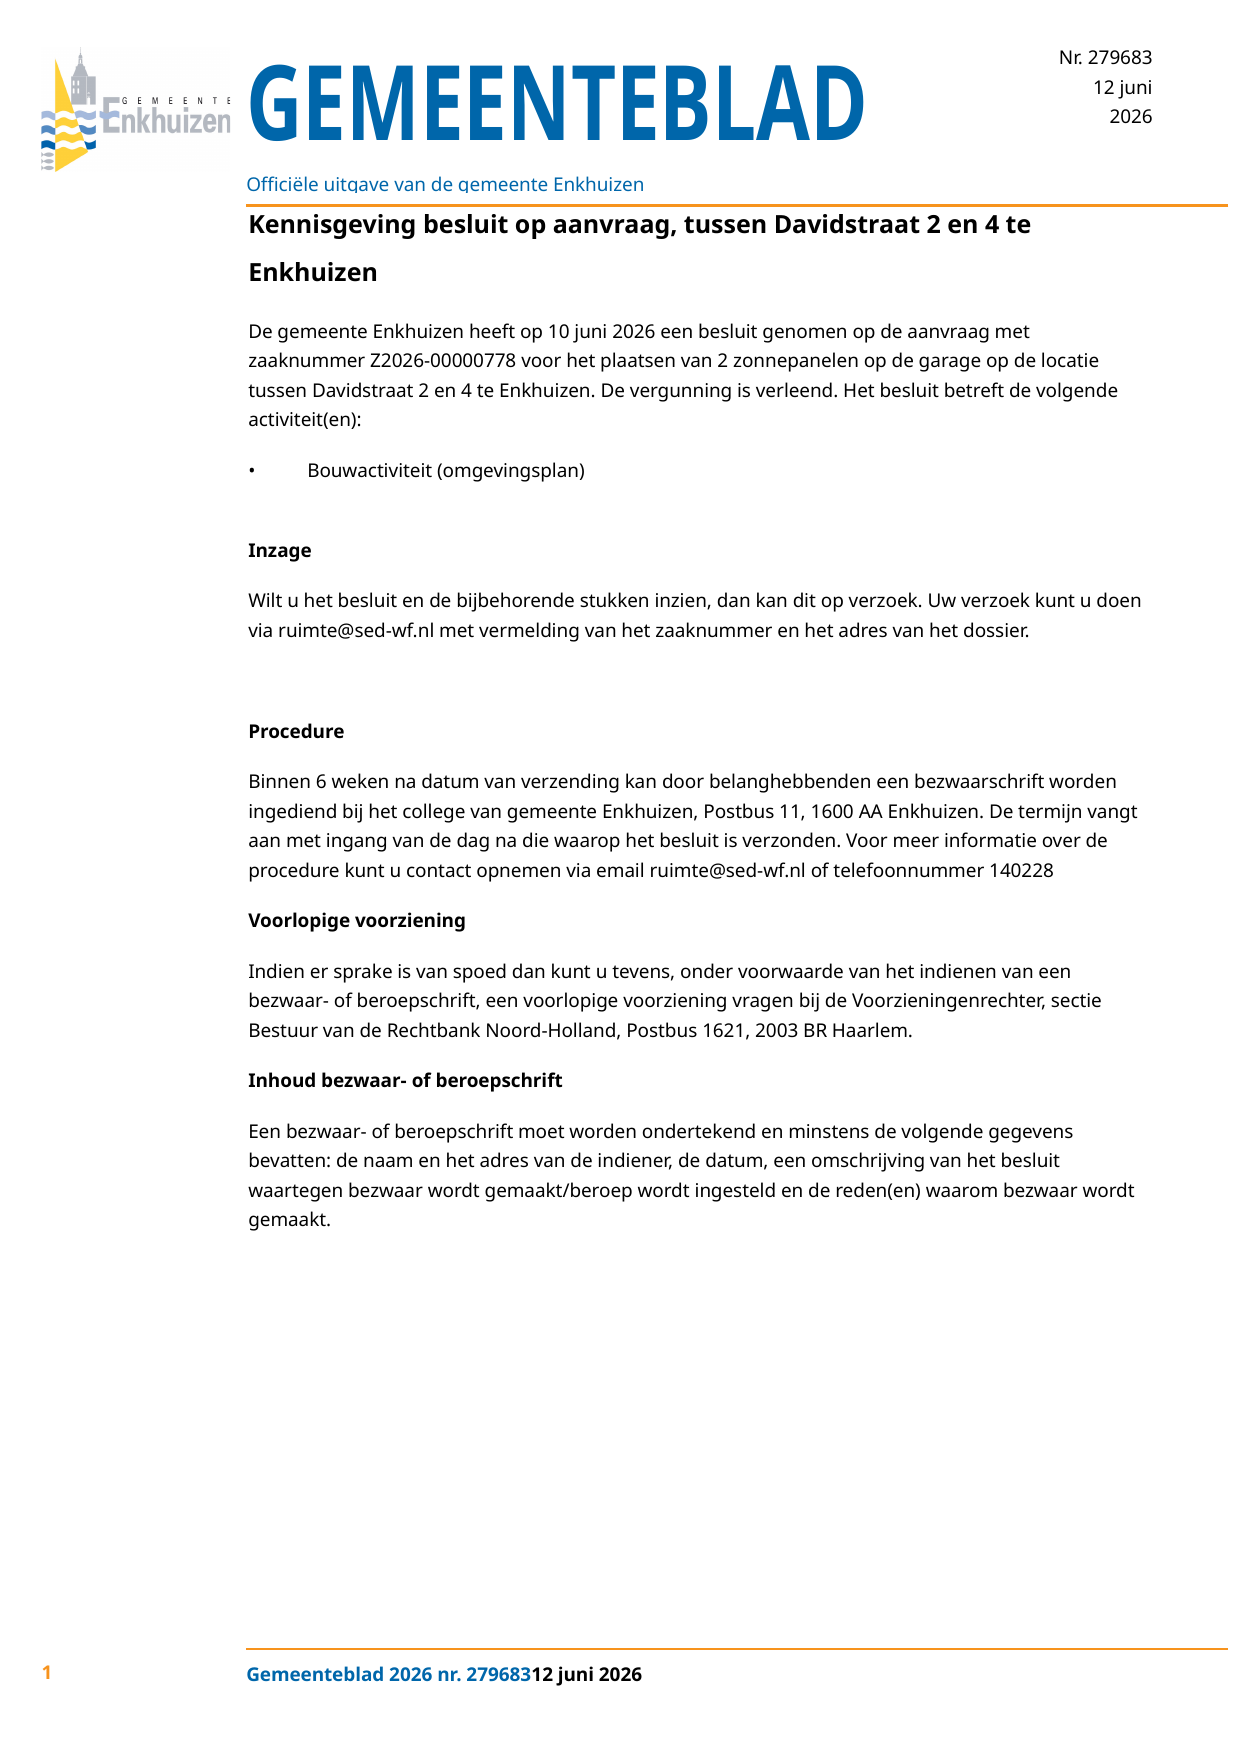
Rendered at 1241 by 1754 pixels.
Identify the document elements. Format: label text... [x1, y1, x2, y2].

picture [41, 47, 231, 172]
text Binnen 6 weken na datum van verzending kan door belanghebbenden een bezwaarschrift worden ingediend bij het college van gemeente Enkhuizen, Postbus 11, 1600 AA Enkhuizen. De termijn vangt aan met ingang van de dag na die waarop het besluit is verzonden. Voor meer informatie over de procedure kunt u contact opnemen via email ruimte@sed-wf.nl of telefoonnummer 140228 [248, 768, 1152, 883]
text Indien er sprake is van spoed dan kunt u tevens, onder voorwaarde van het indienen van een bezwaar- of beroepschrift, een voorlopige voorziening vragen bij de Voorzieningenrechter, sectie Bestuur van de Rechtbank Noord-Holland, Postbus 1621, 2003 BR Haarlem. [248, 958, 1152, 1043]
list Bouwactiviteit (omgevingsplan) [248, 457, 1152, 483]
text Procedure [248, 718, 1152, 744]
text Inhoud bezwaar- of beroepschrift [248, 1067, 1152, 1093]
text De gemeente Enkhuizen heeft op 10 juni 2026 een besluit genomen op de aanvraag met zaaknummer Z2026-00000778 voor het plaatsen van 2 zonnepanelen op de garage op de locatie tussen Davidstraat 2 en 4 te Enkhuizen. De vergunning is verleend. Het besluit betreft de volgende activiteit(en): [248, 318, 1152, 432]
text Een bezwaar- of beroepschrift moet worden ondertekend en minstens de volgende gegevens bevatten: de naam en het adres van de indiener, de datum, een omschrijving van het besluit waartegen bezwaar wordt gemaakt/beroep wordt ingesteld en de reden(en) waarom bezwaar wordt gemaakt. [248, 1118, 1152, 1232]
text Wilt u het besluit en de bijbehorende stukken inzien, dan kan dit op verzoek. Uw verzoek kunt u doen via ruimte@sed-wf.nl met vermelding van het zaaknummer en het adres van het dossier. [248, 587, 1152, 643]
text Kennisgeving besluit op aanvraag, tussen Davidstraat 2 en 4 te Enkhuizen [248, 207, 1152, 288]
text Inzage [248, 537, 1152, 563]
text Voorlopige voorziening [248, 907, 1152, 933]
